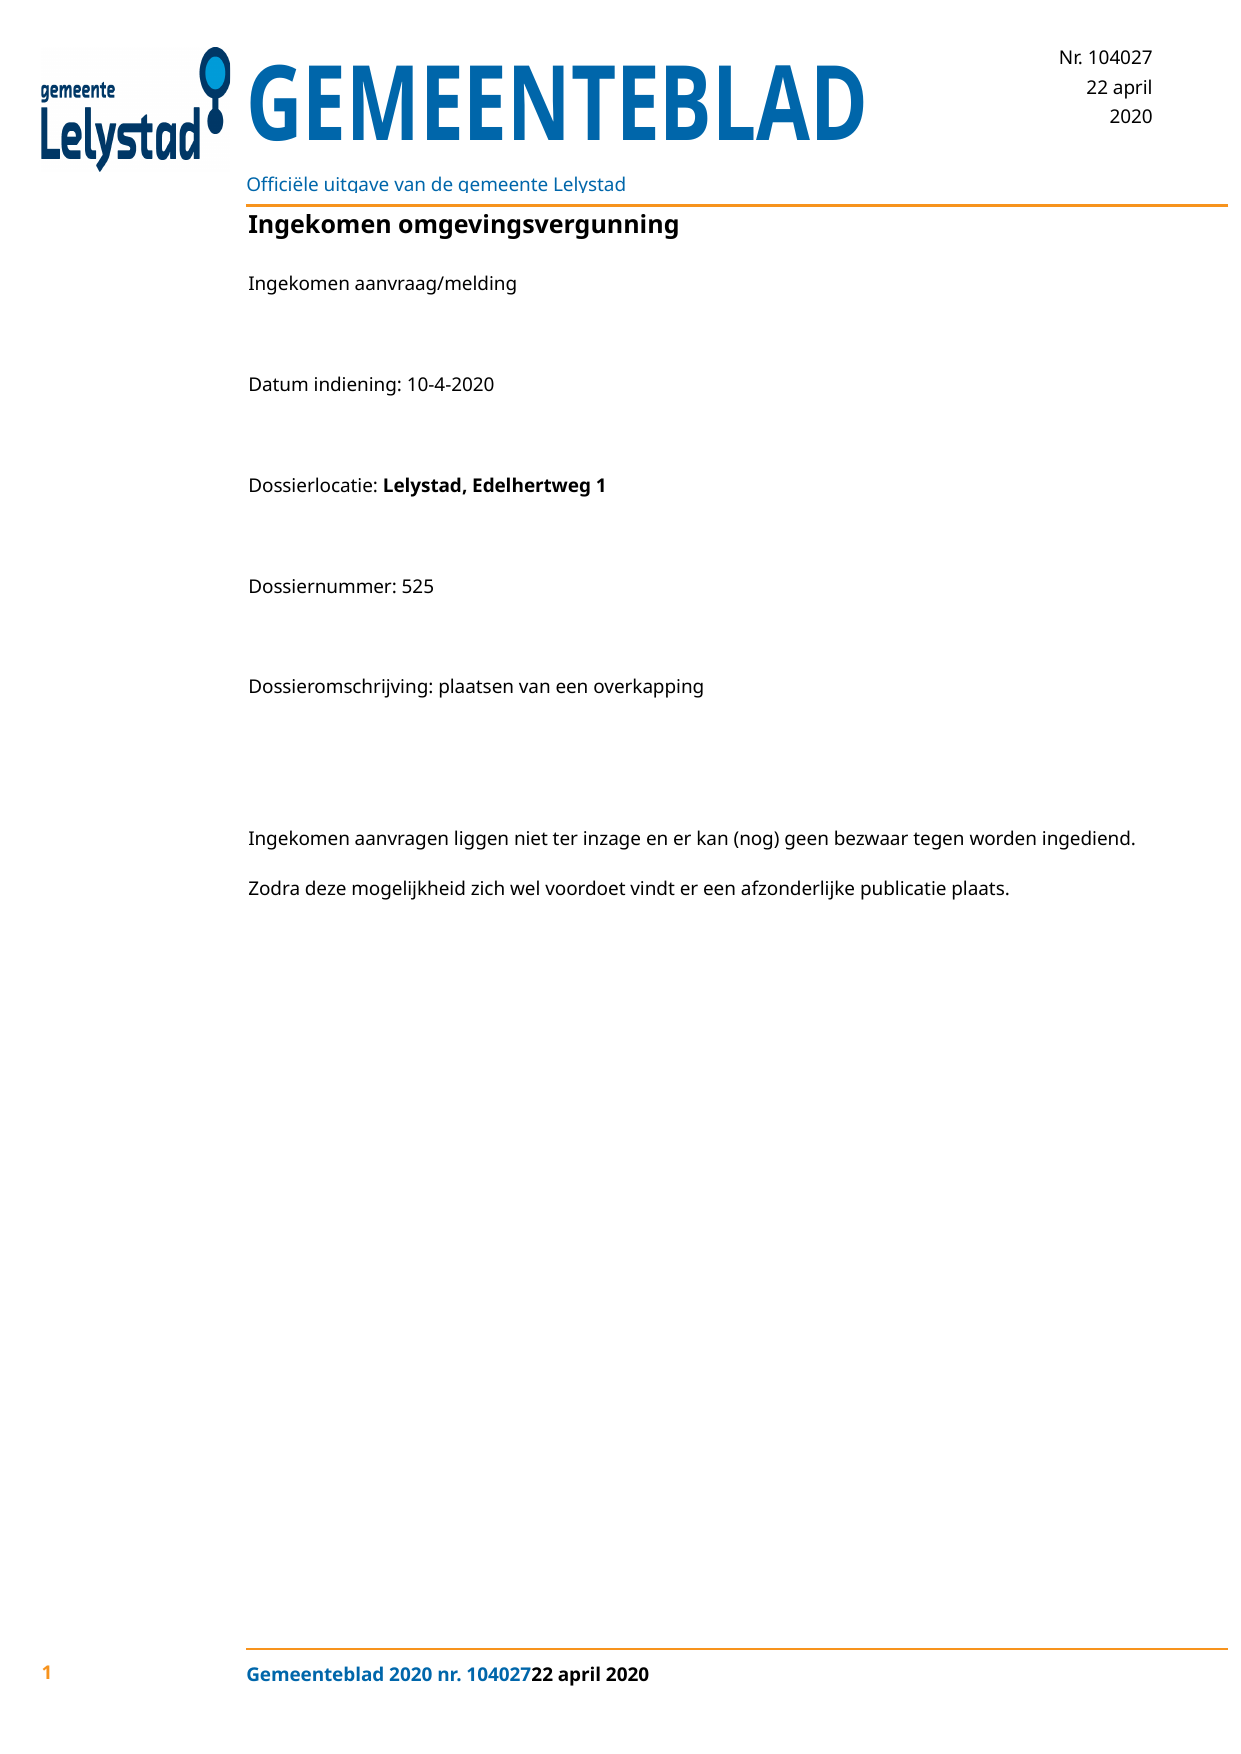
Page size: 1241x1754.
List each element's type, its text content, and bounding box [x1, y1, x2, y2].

picture [41, 47, 231, 172]
text Datum indiening: 10-4-2020 [248, 371, 1152, 397]
text Dossieromschrijving: plaatsen van een overkapping [248, 674, 1152, 699]
text Dossierlocatie: Lelystad, Edelhertweg 1 [248, 472, 1152, 498]
text Ingekomen aanvragen liggen niet ter inzage en er kan (nog) geen bezwaar tegen worden ingediend. [248, 825, 1152, 851]
text Ingekomen omgevingsvergunning [248, 207, 1152, 241]
text Dossiernummer: 525 [248, 573, 1152, 598]
text Zodra deze mogelijkheid zich wel voordoet vindt er een afzonderlijke publicatie plaats. [248, 875, 1152, 901]
text Ingekomen aanvraag/melding [248, 270, 1152, 296]
